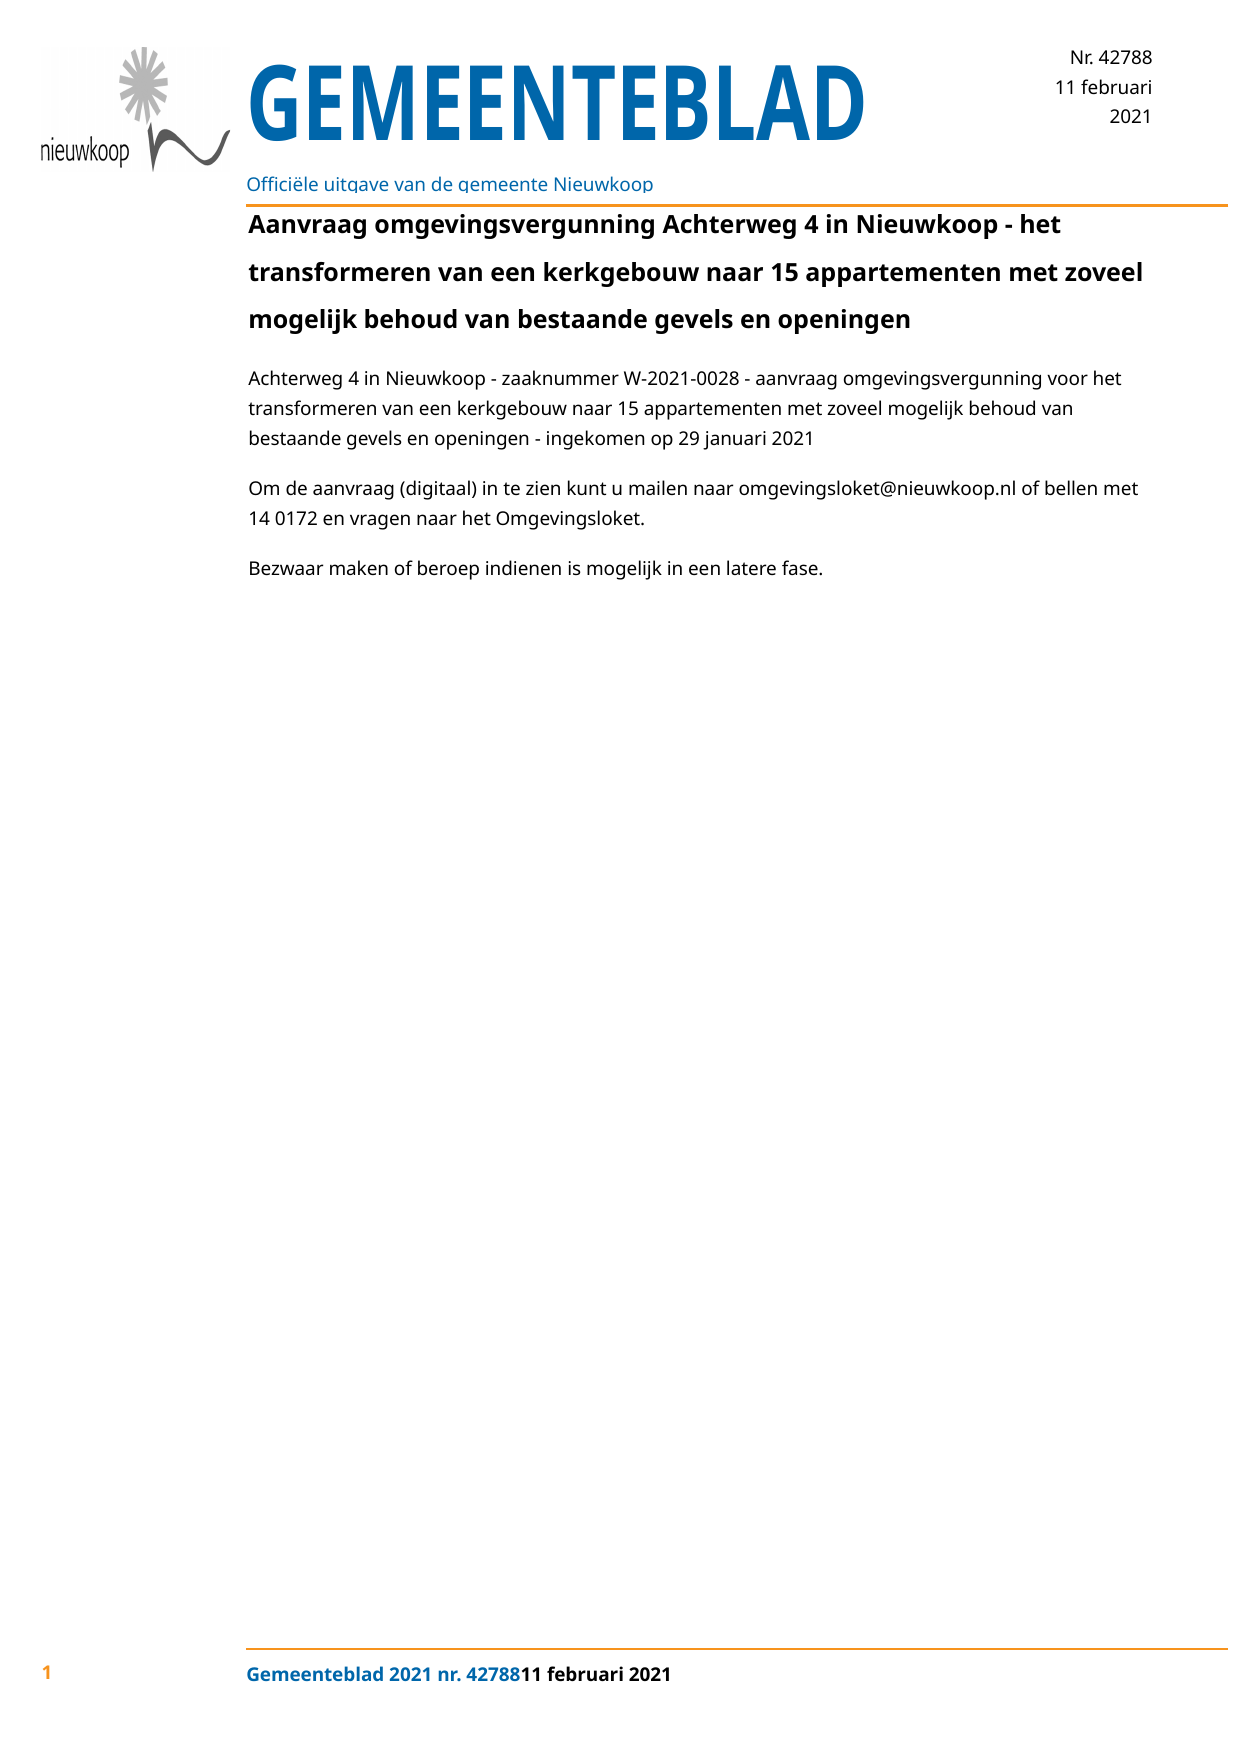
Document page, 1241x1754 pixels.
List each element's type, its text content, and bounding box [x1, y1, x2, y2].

text Om de aanvraag (digitaal) in te zien kunt u mailen naar omgevingsloket@nieuwkoop.nl of bellen met 14 0172 en vragen naar het Omgevingsloket. [248, 475, 1152, 530]
text Bezwaar maken of beroep indienen is mogelijk in een latere fase. [248, 555, 1152, 581]
text Aanvraag omgevingsvergunning Achterweg 4 in Nieuwkoop - het transformeren van een kerkgebouw naar 15 appartementen met zoveel mogelijk behoud van bestaande gevels en openingen [248, 207, 1152, 336]
text Achterweg 4 in Nieuwkoop - zaaknummer W-2021-0028 - aanvraag omgevingsvergunning voor het transformeren van een kerkgebouw naar 15 appartementen met zoveel mogelijk behoud van bestaande gevels en openingen - ingekomen op 29 januari 2021 [248, 366, 1152, 450]
picture [41, 47, 231, 172]
